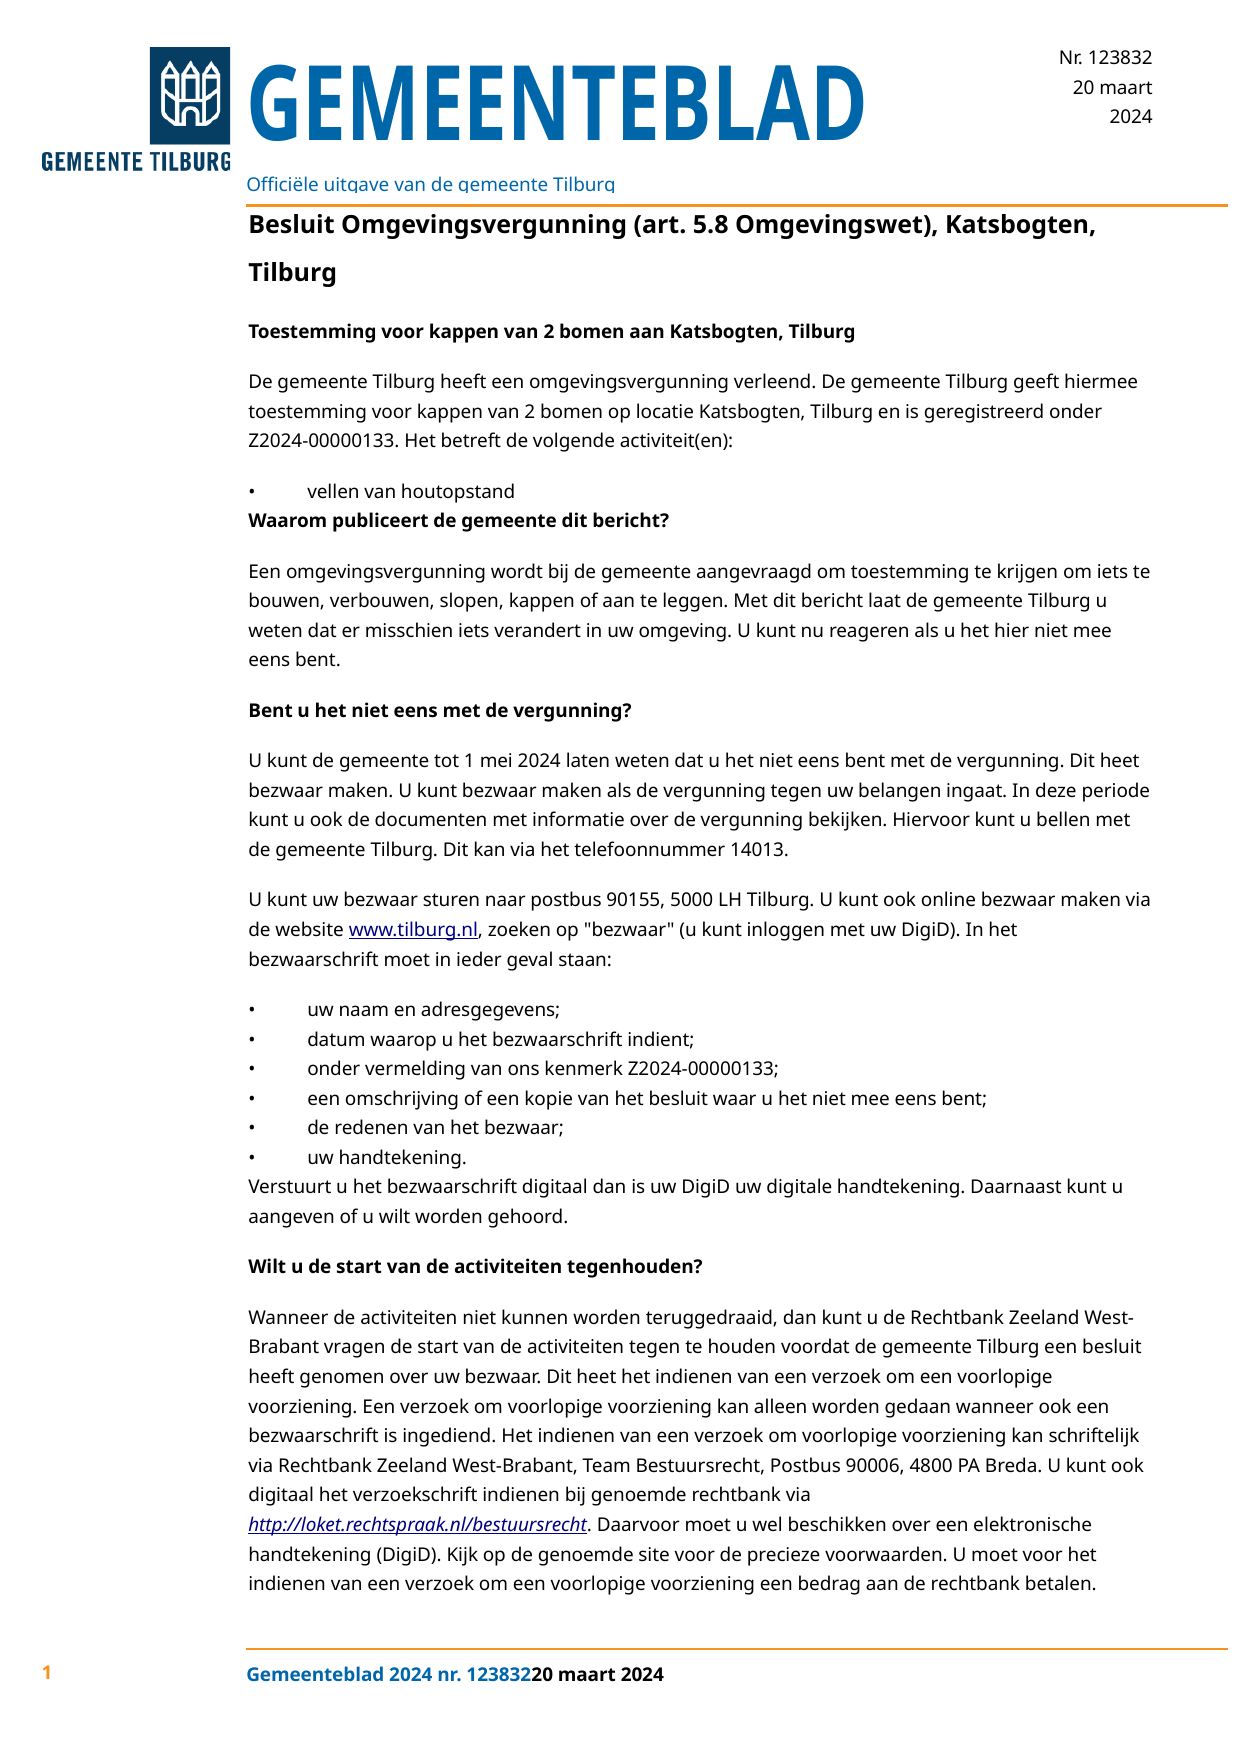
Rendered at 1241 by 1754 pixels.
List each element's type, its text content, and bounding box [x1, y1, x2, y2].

list uw handtekening. [248, 1144, 1152, 1170]
text Toestemming voor kappen van 2 bomen aan Katsbogten, Tilburg [248, 318, 1152, 344]
list onder vermelding van ons kenmerk Z2024-00000133; [248, 1055, 1152, 1081]
text Een omgevingsvergunning wordt bij de gemeente aangevraagd om toestemming te krijgen om iets te bouwen, verbouwen, slopen, kappen of aan te leggen. Met dit bericht laat de gemeente Tilburg u weten dat er misschien iets verandert in uw omgeving. U kunt nu reageren als u het hier niet mee eens bent. [248, 558, 1152, 672]
list de redenen van het bezwaar; [248, 1114, 1152, 1140]
list datum waarop u het bezwaarschrift indient; [248, 1026, 1152, 1052]
text Wanneer de activiteiten niet kunnen worden teruggedraaid, dan kunt u de Rechtbank Zeeland West-Brabant vragen de start van de activiteiten tegen te houden voordat de gemeente Tilburg een besluit heeft genomen over uw bezwaar. Dit heet het indienen van een verzoek om een voorlopige voorziening. Een verzoek om voorlopige voorziening kan alleen worden gedaan wanneer ook een bezwaarschrift is ingediend. Het indienen van een verzoek om voorlopige voorziening kan schriftelijk via Rechtbank Zeeland West-Brabant, Team Bestuursrecht, Postbus 90006, 4800 PA Breda. U kunt ook digitaal het verzoekschrift indienen bij genoemde rechtbank via http://loket.rechtspraak.nl/bestuursrecht. Daarvoor moet u wel beschikken over een elektronische handtekening (DigiD). Kijk op de genoemde site voor de precieze voorwaarden. U moet voor het indienen van een verzoek om een voorlopige voorziening een bedrag aan de rechtbank betalen. [248, 1304, 1152, 1596]
text U kunt uw bezwaar sturen naar postbus 90155, 5000 LH Tilburg. U kunt ook online bezwaar maken via de website www.tilburg.nl, zoeken op "bezwaar" (u kunt inloggen met uw DigiD). In het bezwaarschrift moet in ieder geval staan: [248, 887, 1152, 972]
text Verstuurt u het bezwaarschrift digitaal dan is uw DigiD uw digitale handtekening. Daarnaast kunt u aangeven of u wilt worden gehoord. [248, 1174, 1152, 1229]
text De gemeente Tilburg heeft een omgevingsvergunning verleend. De gemeente Tilburg geeft hiermee toestemming voor kappen van 2 bomen op locatie Katsbogten, Tilburg en is geregistreerd onder Z2024-00000133. Het betreft de volgende activiteit(en): [248, 368, 1152, 453]
text U kunt de gemeente tot 1 mei 2024 laten weten dat u het niet eens bent met de vergunning. Dit heet bezwaar maken. U kunt bezwaar maken als de vergunning tegen uw belangen ingaat. In deze periode kunt u ook de documenten met informatie over de vergunning bekijken. Hiervoor kunt u bellen met de gemeente Tilburg. Dit kan via het telefoonnummer 14013. [248, 747, 1152, 862]
text Bent u het niet eens met de vergunning? [248, 697, 1152, 723]
list uw naam en adresgegevens; [248, 996, 1152, 1022]
text Wilt u de start van de activiteiten tegenhouden? [248, 1254, 1152, 1279]
text Besluit Omgevingsvergunning (art. 5.8 Omgevingswet), Katsbogten, Tilburg [248, 207, 1152, 288]
text Waarom publiceert de gemeente dit bericht? [248, 507, 1152, 533]
list een omschrijving of een kopie van het besluit waar u het niet mee eens bent; [248, 1085, 1152, 1111]
list vellen van houtopstand [248, 478, 1152, 504]
picture [41, 47, 231, 172]
